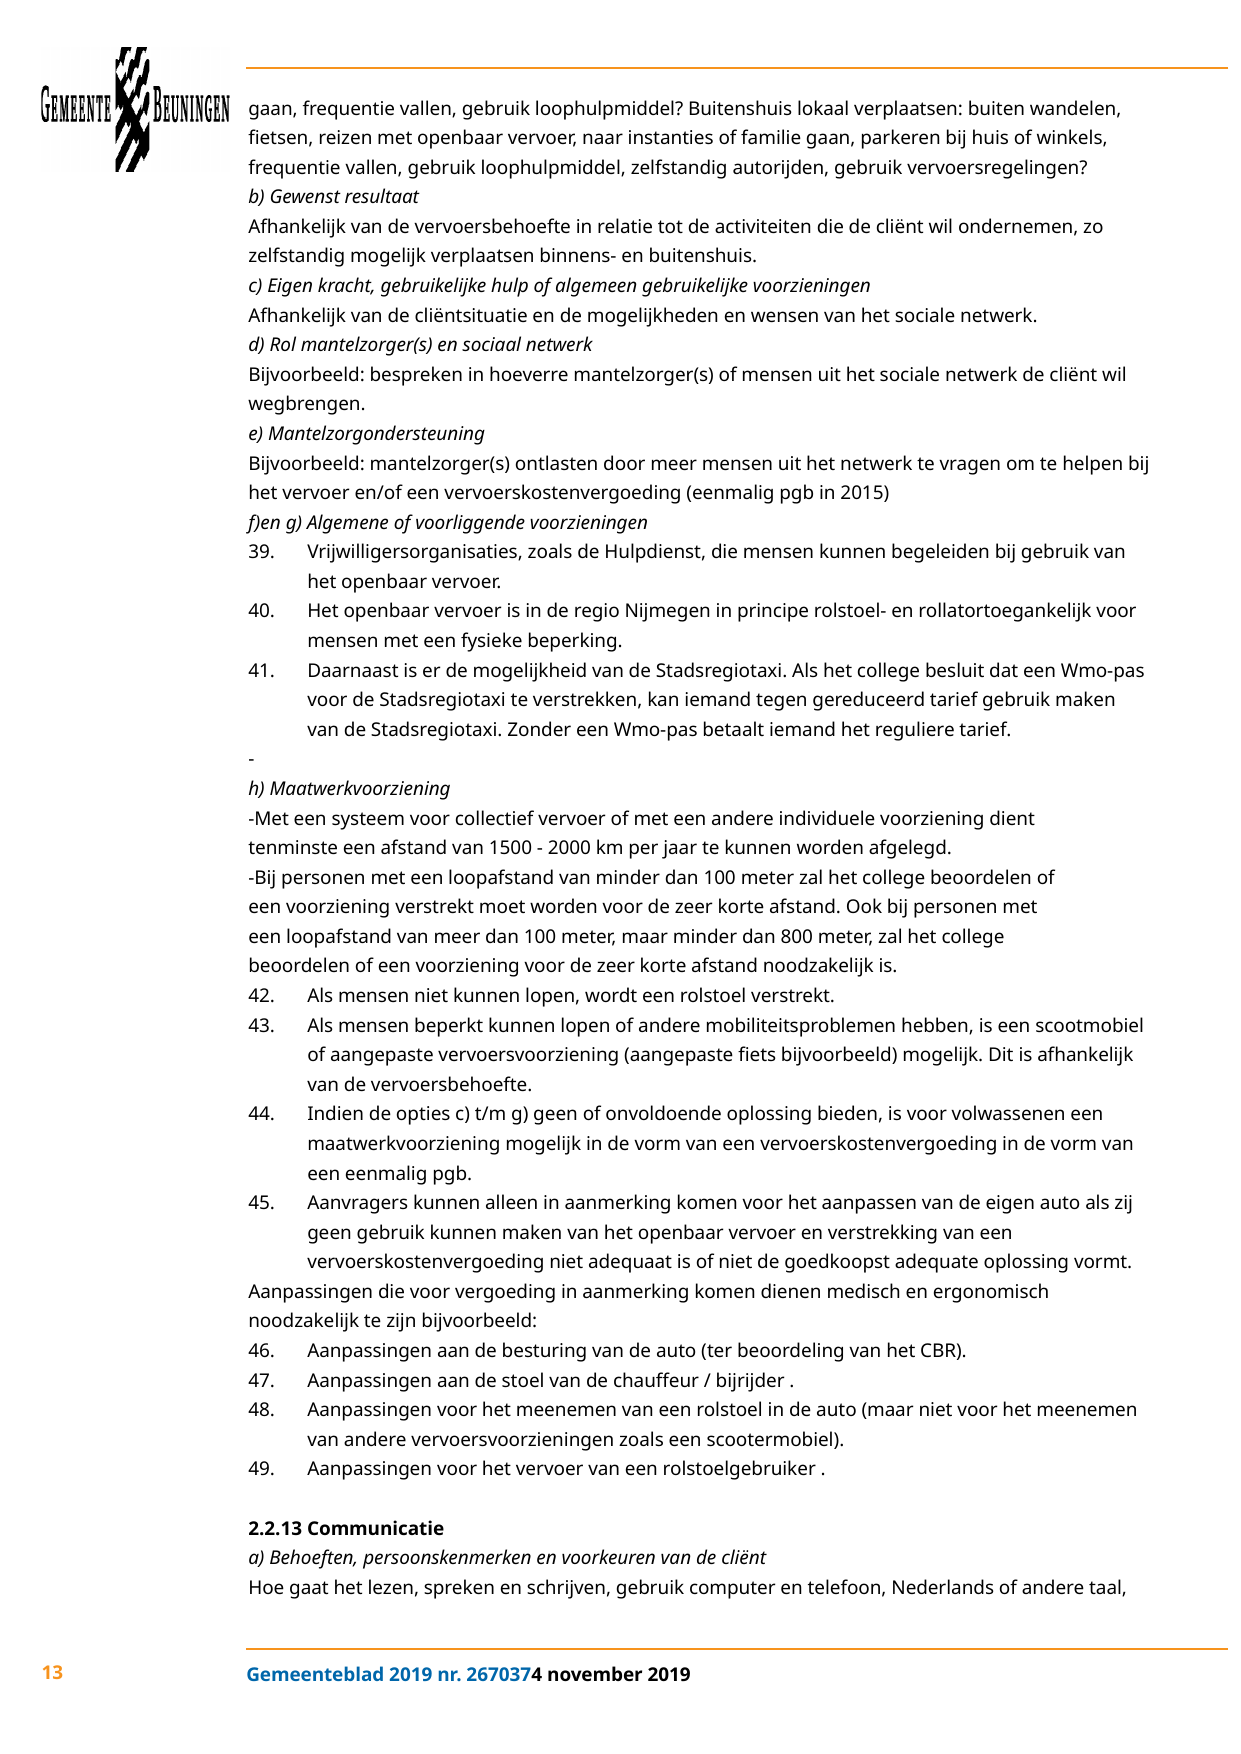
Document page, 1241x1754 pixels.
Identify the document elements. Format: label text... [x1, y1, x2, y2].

list Als mensen niet kunnen lopen, wordt een rolstoel verstrekt. [248, 982, 1152, 1008]
list Aanpassingen voor het vervoer van een rolstoelgebruiker . [248, 1456, 1152, 1481]
text Bijvoorbeeld: mantelzorger(s) ontlasten door meer mensen uit het netwerk te vragen om te helpen bij het vervoer en/of een vervoerskostenvergoeding (eenmalig pgb in 2015) [248, 450, 1152, 505]
list Vrijwilligersorganisaties, zoals de Hulpdienst, die mensen kunnen begeleiden bij gebruik van het openbaar vervoer. [248, 538, 1152, 594]
text a) Behoeften, persoonskenmerken en voorkeuren van de cliënt [248, 1544, 1152, 1570]
text Hoe gaat het lezen, spreken en schrijven, gebruik computer en telefoon, Nederlands of andere taal, [248, 1574, 1152, 1600]
text f)en g) Algemene of voorliggende voorzieningen [248, 509, 1152, 535]
text beoordelen of een voorziening voor de zeer korte afstand noodzakelijk is. [248, 953, 1152, 978]
list Aanvragers kunnen alleen in aanmerking komen voor het aanpassen van de eigen auto als zij geen gebruik kunnen maken van het openbaar vervoer en verstrekking van een vervoerskostenvergoeding niet adequaat is of niet de goedkoopst adequate oplossing vormt. [248, 1189, 1152, 1274]
text Aanpassingen die voor vergoeding in aanmerking komen dienen medisch en ergonomisch noodzakelijk te zijn bijvoorbeeld: [248, 1278, 1152, 1333]
text gaan, frequentie vallen, gebruik loophulpmiddel? Buitenshuis lokaal verplaatsen: buiten wandelen, fietsen, reizen met openbaar vervoer, naar instanties of familie gaan, parkeren bij huis of winkels, frequentie vallen, gebruik loophulpmiddel, zelfstandig autorijden, gebruik vervoersregelingen? [248, 95, 1152, 180]
text Bijvoorbeeld: bespreken in hoeverre mantelzorger(s) of mensen uit het sociale netwerk de cliënt wil wegbrengen. [248, 361, 1152, 416]
list Aanpassingen aan de stoel van de chauffeur / bijrijder . [248, 1367, 1152, 1393]
list Als mensen beperkt kunnen lopen of andere mobiliteitsproblemen hebben, is een scootmobiel of aangepaste vervoersvoorziening (aangepaste fiets bijvoorbeeld) mogelijk. Dit is afhankelijk van de vervoersbehoefte. [248, 1012, 1152, 1097]
text - [248, 746, 1152, 771]
text e) Mantelzorgondersteuning [248, 420, 1152, 446]
text d) Rol mantelzorger(s) en sociaal netwerk [248, 331, 1152, 357]
text een voorziening verstrekt moet worden voor de zeer korte afstand. Ook bij personen met [248, 893, 1152, 919]
list Het openbaar vervoer is in de regio Nijmegen in principe rolstoel- en rollatortoegankelijk voor mensen met een fysieke beperking. [248, 598, 1152, 653]
text -Met een systeem voor collectief vervoer of met een andere individuele voorziening dient [248, 805, 1152, 831]
text een loopafstand van meer dan 100 meter, maar minder dan 800 meter, zal het college [248, 923, 1152, 949]
list Aanpassingen aan de besturing van de auto (ter beoordeling van het CBR). [248, 1337, 1152, 1363]
text c) Eigen kracht, gebruikelijke hulp of algemeen gebruikelijke voorzieningen [248, 272, 1152, 298]
picture [41, 47, 231, 172]
text 2.2.13 Communicatie [248, 1515, 1152, 1541]
text tenminste een afstand van 1500 - 2000 km per jaar te kunnen worden afgelegd. [248, 834, 1152, 860]
text Afhankelijk van de cliëntsituatie en de mogelijkheden en wensen van het sociale netwerk. [248, 302, 1152, 328]
text h) Maatwerkvoorziening [248, 775, 1152, 801]
text b) Gewenst resultaat [248, 183, 1152, 209]
list Indien de opties c) t/m g) geen of onvoldoende oplossing bieden, is voor volwassenen een maatwerkvoorziening mogelijk in de vorm van een vervoerskostenvergoeding in de vorm van een eenmalig pgb. [248, 1101, 1152, 1186]
list Aanpassingen voor het meenemen van een rolstoel in de auto (maar niet voor het meenemen van andere vervoersvoorzieningen zoals een scootermobiel). [248, 1396, 1152, 1452]
list Daarnaast is er de mogelijkheid van de Stadsregiotaxi. Als het college besluit dat een Wmo-pas voor de Stadsregiotaxi te verstrekken, kan iemand tegen gereduceerd tarief gebruik maken van de Stadsregiotaxi. Zonder een Wmo-pas betaalt iemand het reguliere tarief. [248, 657, 1152, 742]
text Afhankelijk van de vervoersbehoefte in relatie tot de activiteiten die de cliënt wil ondernemen, zo zelfstandig mogelijk verplaatsen binnens- en buitenshuis. [248, 213, 1152, 268]
text -Bij personen met een loopafstand van minder dan 100 meter zal het college beoordelen of [248, 864, 1152, 890]
